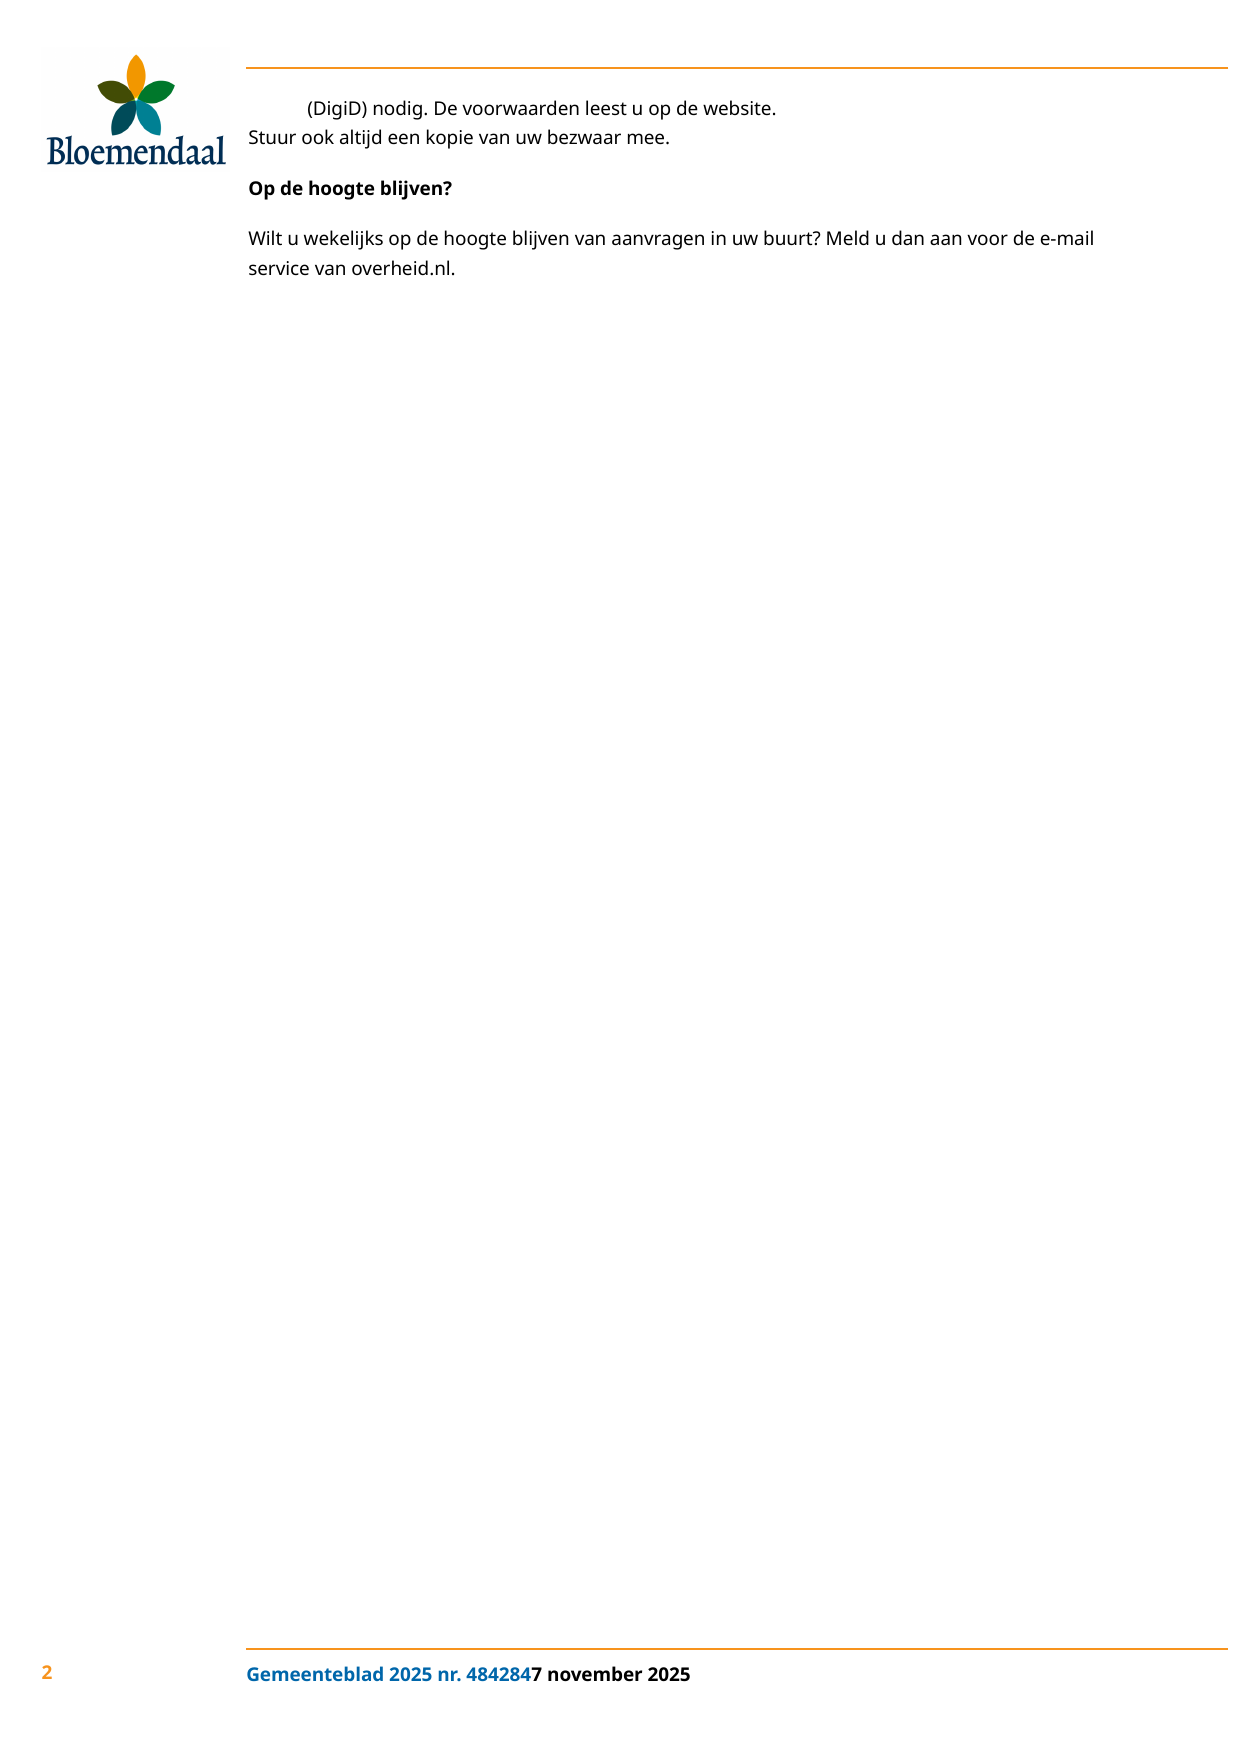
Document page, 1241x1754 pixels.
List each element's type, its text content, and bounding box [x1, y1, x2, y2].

picture [41, 47, 231, 172]
text Wilt u wekelijks op de hoogte blijven van aanvragen in uw buurt? Meld u dan aan voor de e-mail service van overheid.nl. [248, 225, 1152, 281]
text Op de hoogte blijven? [248, 175, 1152, 201]
list (DigiD) nodig. De voorwaarden leest u op de website. [248, 95, 1152, 121]
text Stuur ook altijd een kopie van uw bezwaar mee. [248, 124, 1152, 150]
